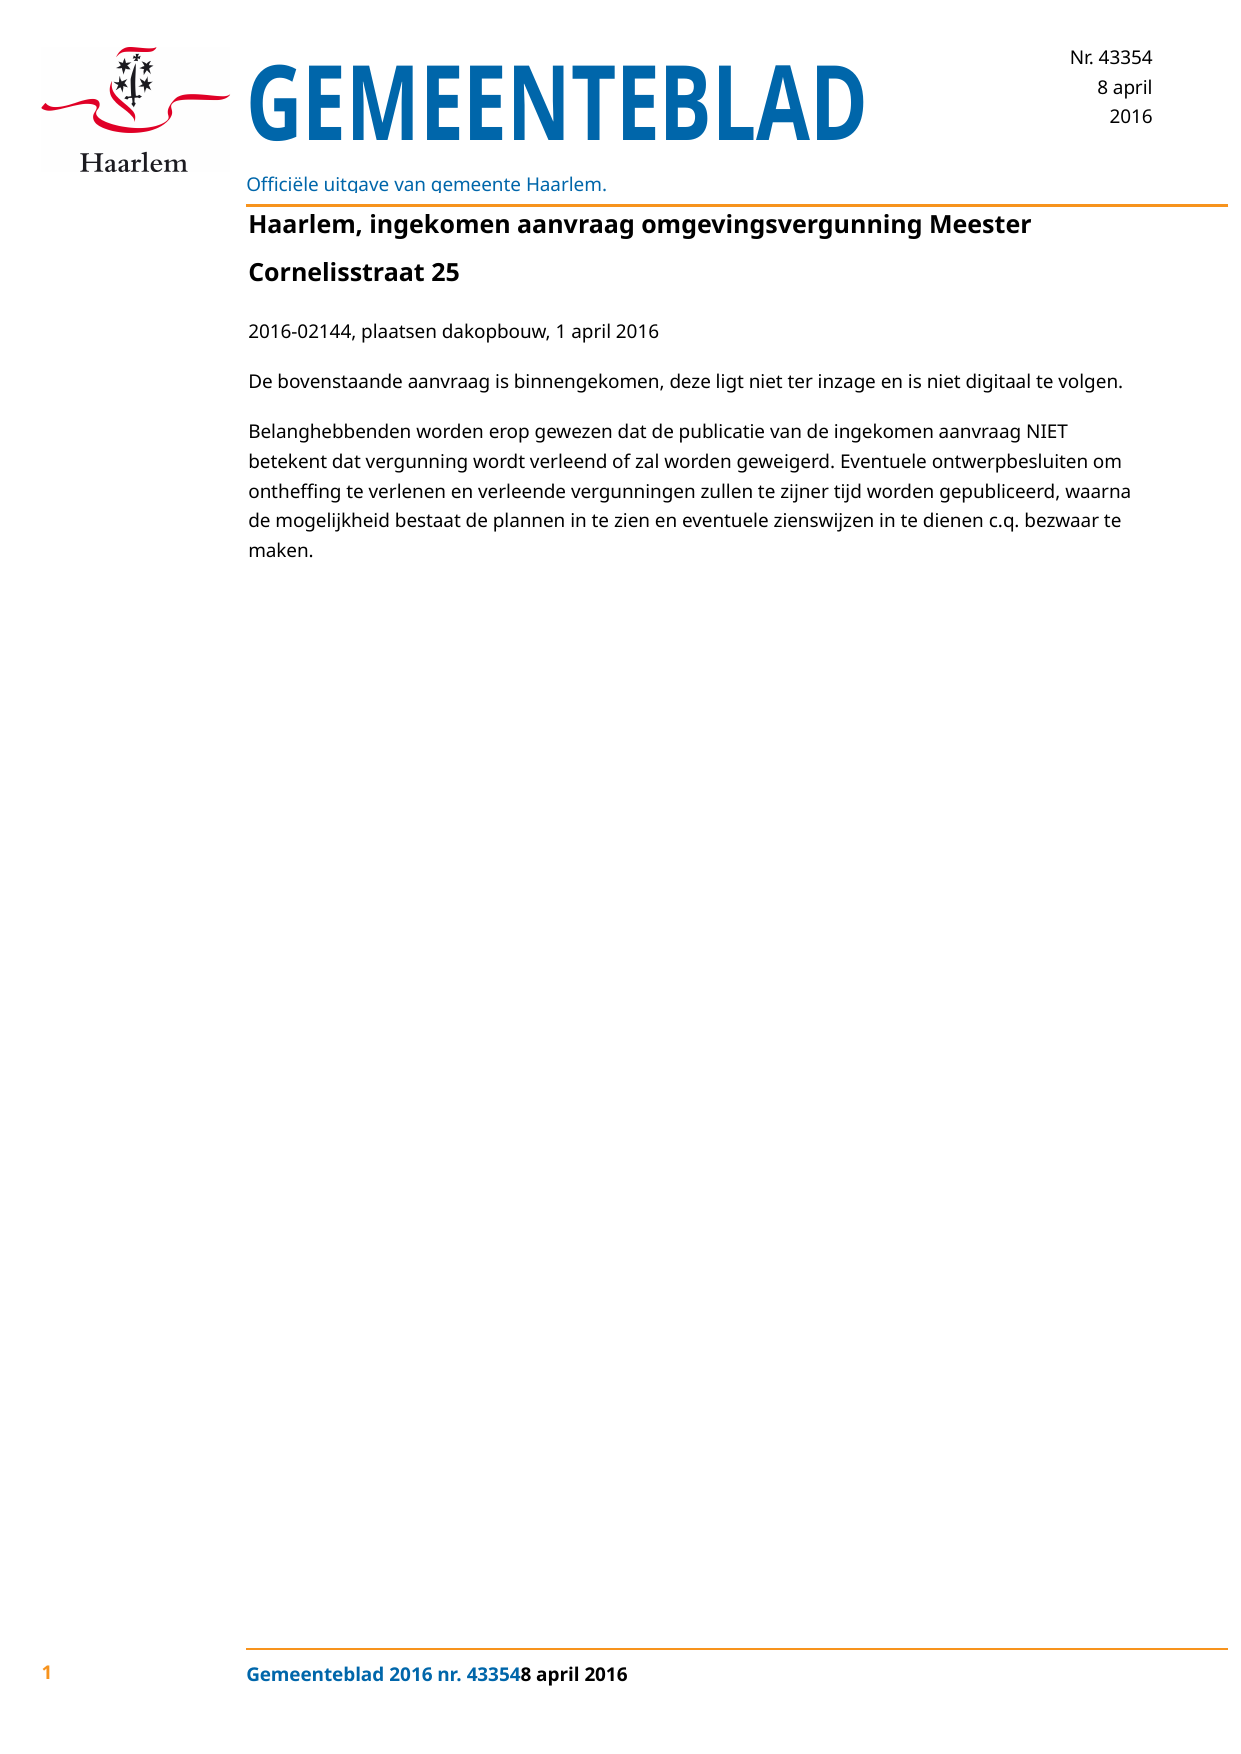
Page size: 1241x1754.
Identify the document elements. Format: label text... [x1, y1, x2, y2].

picture [41, 47, 231, 172]
text De bovenstaande aanvraag is binnengekomen, deze ligt niet ter inzage en is niet digitaal te volgen. [248, 368, 1152, 394]
text Belanghebbenden worden erop gewezen dat de publicatie van de ingekomen aanvraag NIET betekent dat vergunning wordt verleend of zal worden geweigerd. Eventuele ontwerpbesluiten om ontheffing te verlenen en verleende vergunningen zullen te zijner tijd worden gepubliceerd, waarna de mogelijkheid bestaat de plannen in te zien en eventuele zienswijzen in te dienen c.q. bezwaar te maken. [248, 419, 1152, 563]
text 2016-02144, plaatsen dakopbouw, 1 april 2016 [248, 318, 1152, 344]
text Haarlem, ingekomen aanvraag omgevingsvergunning Meester Cornelisstraat 25 [248, 207, 1152, 288]
